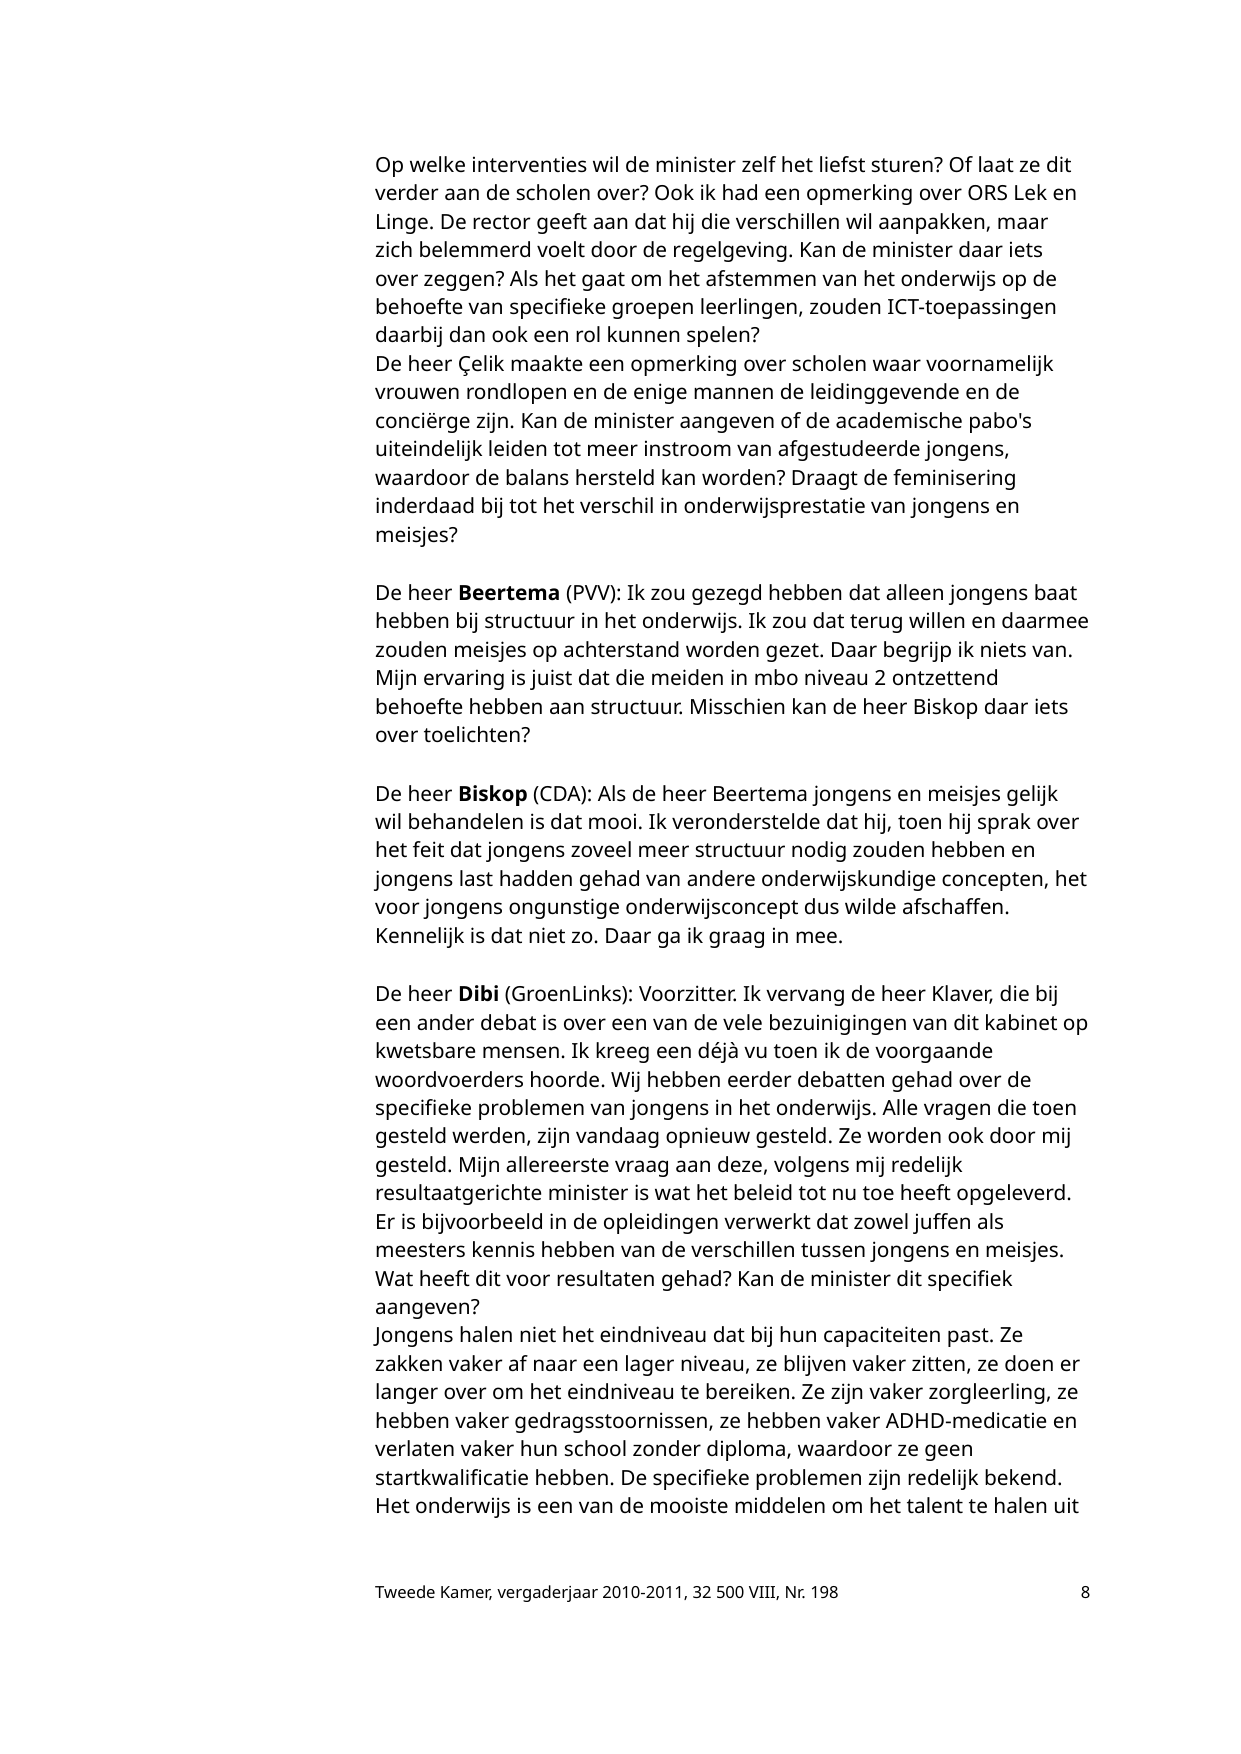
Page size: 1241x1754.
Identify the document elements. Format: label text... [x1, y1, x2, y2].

text De heer Biskop (CDA): Als de heer Beertema jongens en meisjes gelijk wil behandelen is dat mooi. Ik veronderstelde dat hij, toen hij sprak over het feit dat jongens zoveel meer structuur nodig zouden hebben en jongens last hadden gehad van andere onderwijskundige concepten, het voor jongens ongunstige onderwijsconcept dus wilde afschaffen. Kennelijk is dat niet zo. Daar ga ik graag in mee. [375, 779, 1090, 949]
text Op welke interventies wil de minister zelf het liefst sturen? Of laat ze dit verder aan de scholen over? Ook ik had een opmerking over ORS Lek en Linge. De rector geeft aan dat hij die verschillen wil aanpakken, maar zich belemmerd voelt door de regelgeving. Kan de minister daar iets over zeggen? Als het gaat om het afstemmen van het onderwijs op de behoefte van specifieke groepen leerlingen, zouden ICT-toepassingen daarbij dan ook een rol kunnen spelen? [375, 150, 1090, 349]
text De heer Dibi (GroenLinks): Voorzitter. Ik vervang de heer Klaver, die bij een ander debat is over een van de vele bezuinigingen van dit kabinet op kwetsbare mensen. Ik kreeg een déjà vu toen ik de voorgaande woordvoerders hoorde. Wij hebben eerder debatten gehad over de specifieke problemen van jongens in het onderwijs. Alle vragen die toen gesteld werden, zijn vandaag opnieuw gesteld. Ze worden ook door mij gesteld. Mijn allereerste vraag aan deze, volgens mij redelijk resultaatgerichte minister is wat het beleid tot nu toe heeft opgeleverd. Er is bijvoorbeeld in de opleidingen verwerkt dat zowel juffen als meesters kennis hebben van de verschillen tussen jongens en meisjes. Wat heeft dit voor resultaten gehad? Kan de minister dit specifiek aangeven? [375, 979, 1090, 1321]
text De heer Çelik maakte een opmerking over scholen waar voornamelijk vrouwen rondlopen en de enige mannen de leidinggevende en de conciërge zijn. Kan de minister aangeven of de academische pabo's uiteindelijk leiden tot meer instroom van afgestudeerde jongens, waardoor de balans hersteld kan worden? Draagt de feminisering inderdaad bij tot het verschil in onderwijsprestatie van jongens en meisjes? [375, 349, 1090, 548]
text Jongens halen niet het eindniveau dat bij hun capaciteiten past. Ze zakken vaker af naar een lager niveau, ze blijven vaker zitten, ze doen er langer over om het eindniveau te bereiken. Ze zijn vaker zorgleerling, ze hebben vaker gedragsstoornissen, ze hebben vaker ADHD-medicatie en verlaten vaker hun school zonder diploma, waardoor ze geen startkwalificatie hebben. De specifieke problemen zijn redelijk bekend. Het onderwijs is een van de mooiste middelen om het talent te halen uit [375, 1321, 1090, 1520]
text De heer Beertema (PVV): Ik zou gezegd hebben dat alleen jongens baat hebben bij structuur in het onderwijs. Ik zou dat terug willen en daarmee zouden meisjes op achterstand worden gezet. Daar begrijp ik niets van. Mijn ervaring is juist dat die meiden in mbo niveau 2 ontzettend behoefte hebben aan structuur. Misschien kan de heer Biskop daar iets over toelichten? [375, 578, 1090, 749]
